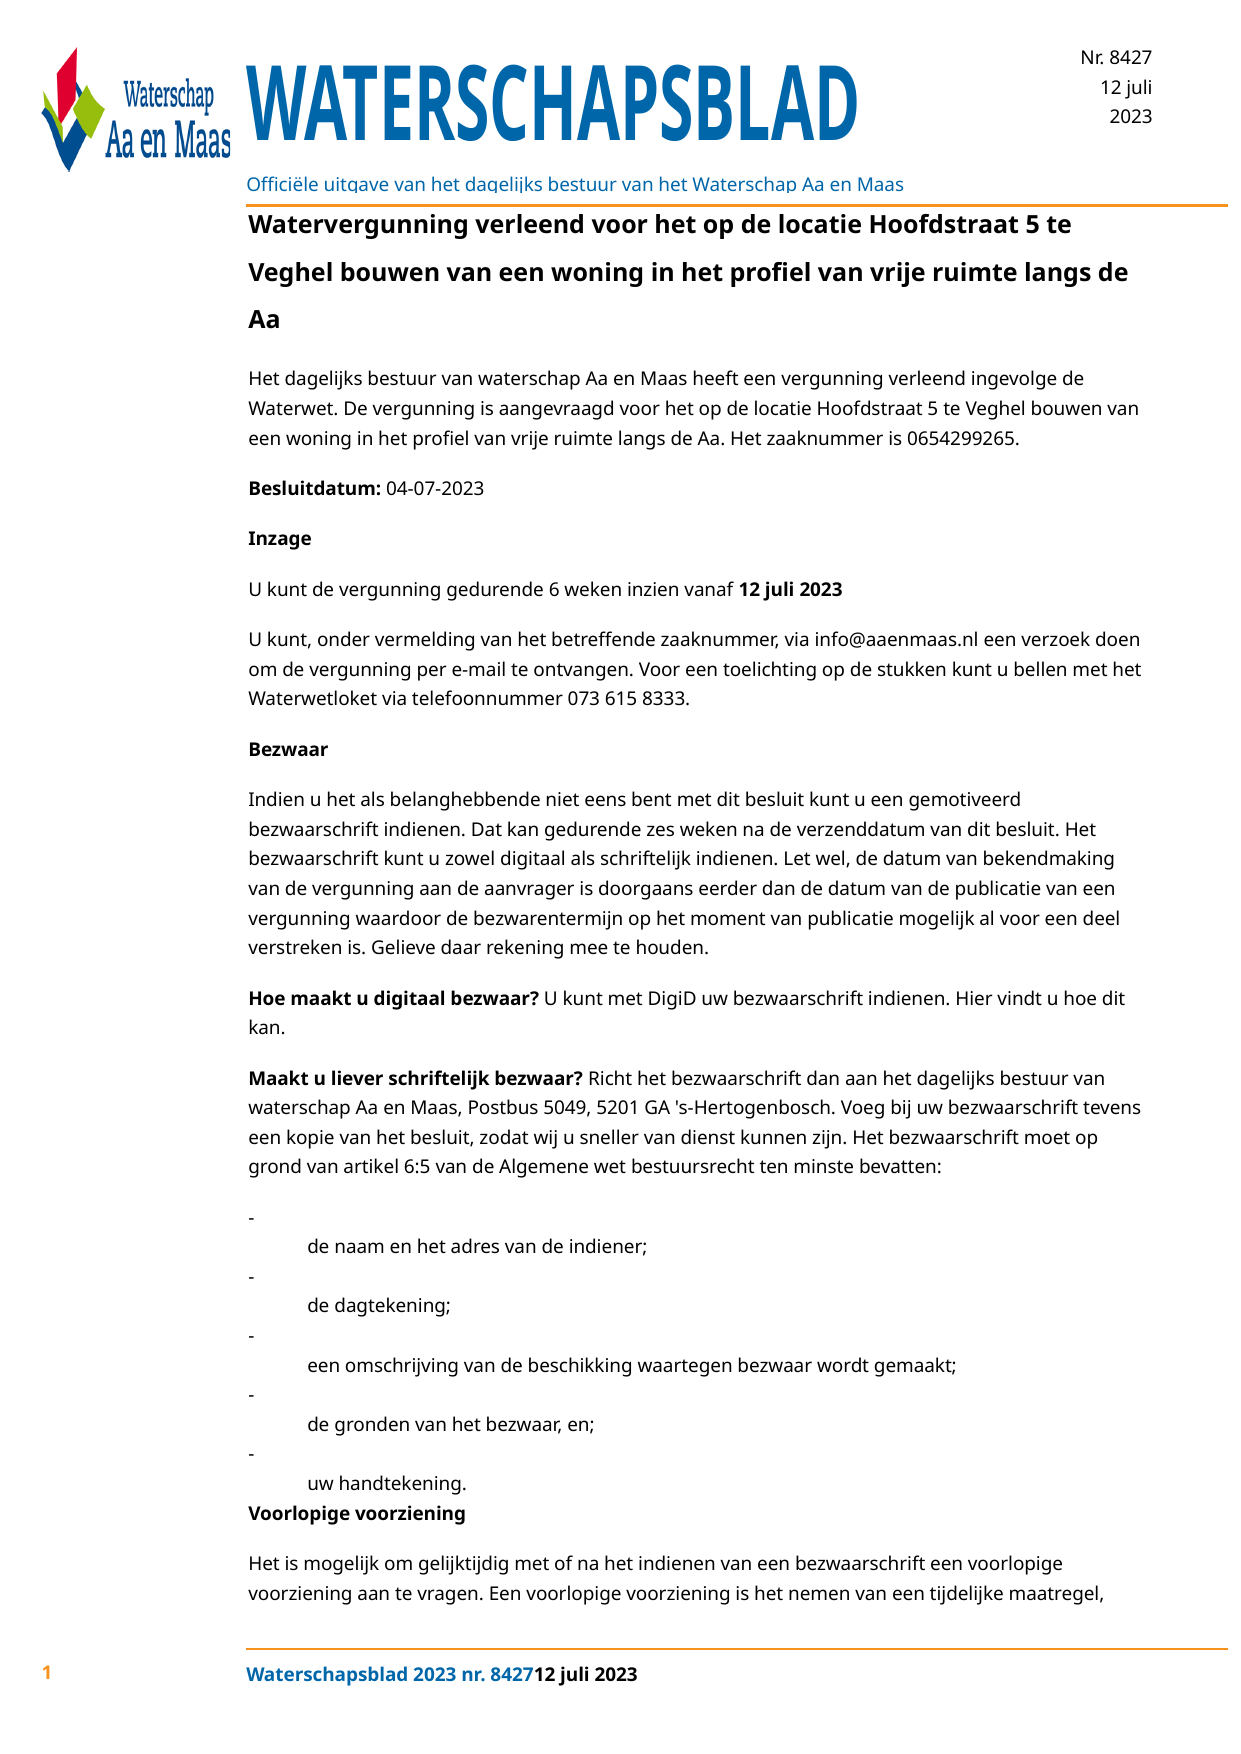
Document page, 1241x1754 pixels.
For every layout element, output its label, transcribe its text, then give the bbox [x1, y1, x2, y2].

text Watervergunning verleend voor het op de locatie Hoofdstraat 5 te Veghel bouwen van een woning in het profiel van vrije ruimte langs de Aa [248, 207, 1152, 336]
list de gronden van het bezwaar, en; [248, 1411, 1152, 1437]
text Het dagelijks bestuur van waterschap Aa en Maas heeft een vergunning verleend ingevolge de Waterwet. De vergunning is aangevraagd voor het op de locatie Hoofdstraat 5 te Veghel bouwen van een woning in het profiel van vrije ruimte langs de Aa. Het zaaknummer is 0654299265. [248, 366, 1152, 450]
text U kunt, onder vermelding van het betreffende zaaknummer, via info@aaenmaas.nl een verzoek doen om de vergunning per e-mail te ontvangen. Voor een toelichting op de stukken kunt u bellen met het Waterwetloket via telefoonnummer 073 615 8333. [248, 626, 1152, 711]
text Besluitdatum: 04-07-2023 [248, 475, 1152, 501]
text Inzage [248, 526, 1152, 551]
list de naam en het adres van de indiener; [248, 1233, 1152, 1259]
picture [41, 47, 231, 172]
text Voorlopige voorziening [248, 1500, 1152, 1525]
list de dagtekening; [248, 1293, 1152, 1318]
list een omschrijving van de beschikking waartegen bezwaar wordt gemaakt; [248, 1352, 1152, 1377]
text Indien u het als belanghebbende niet eens bent met dit besluit kunt u een gemotiveerd bezwaarschrift indienen. Dat kan gedurende zes weken na de verzenddatum van dit besluit. Het bezwaarschrift kunt u zowel digitaal als schriftelijk indienen. Let wel, de datum van bekendmaking van de vergunning aan de aanvrager is doorgaans eerder dan de datum van de publicatie van een vergunning waardoor de bezwarentermijn op het moment van publicatie mogelijk al voor een deel verstreken is. Gelieve daar rekening mee te houden. [248, 786, 1152, 960]
text Bezwaar [248, 736, 1152, 762]
text Hoe maakt u digitaal bezwaar? U kunt met DigiD uw bezwaarschrift indienen. Hier vindt u hoe dit kan. [248, 985, 1152, 1040]
text Het is mogelijk om gelijktijdig met of na het indienen van een bezwaarschrift een voorlopige voorziening aan te vragen. Een voorlopige voorziening is het nemen van een tijdelijke maatregel, [248, 1550, 1152, 1605]
list uw handtekening. [248, 1470, 1152, 1496]
text Maakt u liever schriftelijk bezwaar? Richt het bezwaarschrift dan aan het dagelijks bestuur van waterschap Aa en Maas, Postbus 5049, 5201 GA 's-Hertogenbosch. Voeg bij uw bezwaarschrift tevens een kopie van het besluit, zodat wij u sneller van dienst kunnen zijn. Het bezwaarschrift moet op grond van artikel 6:5 van de Algemene wet bestuursrecht ten minste bevatten: [248, 1065, 1152, 1179]
text U kunt de vergunning gedurende 6 weken inzien vanaf 12 juli 2023 [248, 576, 1152, 602]
